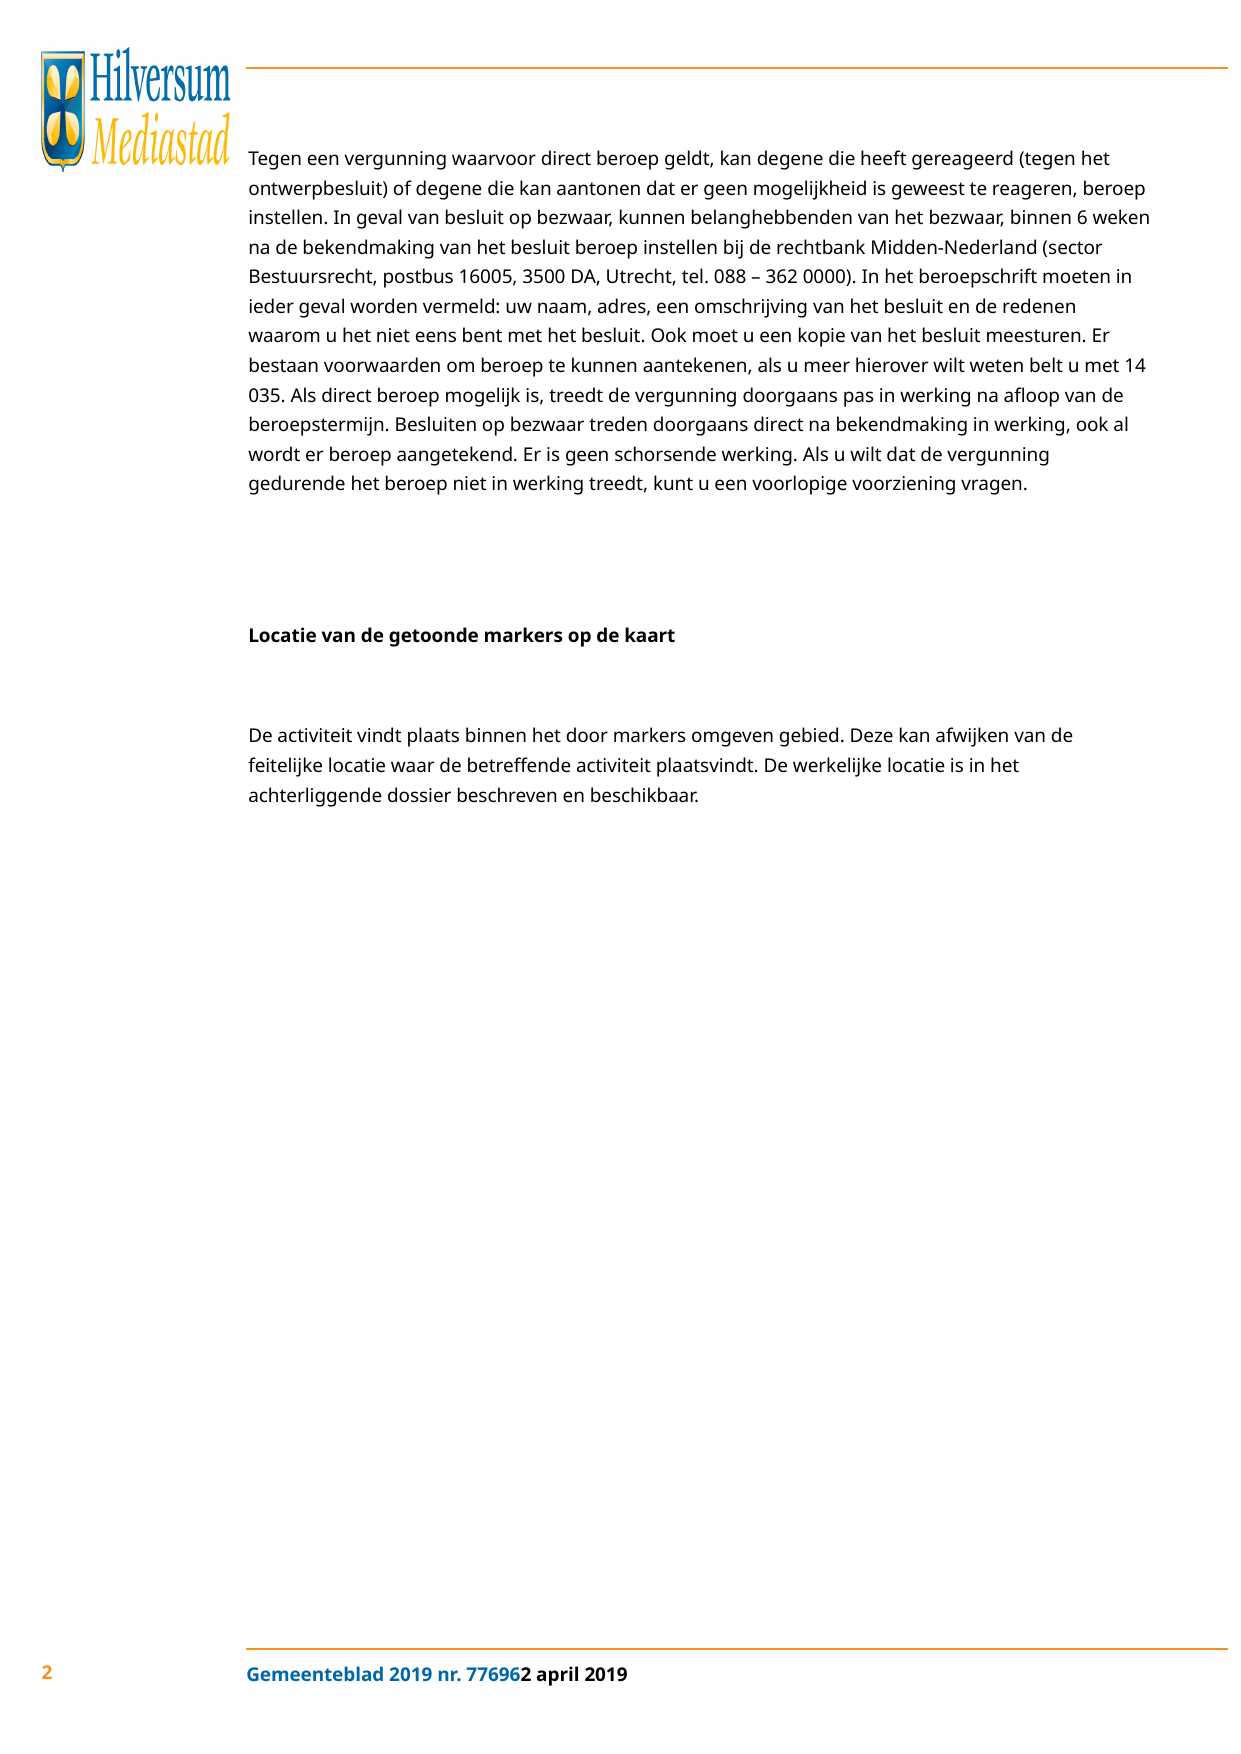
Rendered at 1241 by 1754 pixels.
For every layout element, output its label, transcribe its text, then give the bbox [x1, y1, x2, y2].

text Locatie van de getoonde markers op de kaart [248, 622, 1152, 648]
picture [41, 47, 231, 172]
text Tegen een vergunning waarvoor direct beroep geldt, kan degene die heeft gereageerd (tegen het ontwerpbesluit) of degene die kan aantonen dat er geen mogelijkheid is geweest te reageren, beroep instellen. In geval van besluit op bezwaar, kunnen belanghebbenden van het bezwaar, binnen 6 weken na de bekendmaking van het besluit beroep instellen bij de rechtbank Midden-Nederland (sector Bestuursrecht, postbus 16005, 3500 DA, Utrecht, tel. 088 – 362 0000). In het beroepschrift moeten in ieder geval worden vermeld: uw naam, adres, een omschrijving van het besluit en de redenen waarom u het niet eens bent met het besluit. Ook moet u een kopie van het besluit meesturen. Er bestaan voorwaarden om beroep te kunnen aantekenen, als u meer hierover wilt weten belt u met 14 035. Als direct beroep mogelijk is, treedt de vergunning doorgaans pas in werking na afloop van de beroepstermijn. Besluiten op bezwaar treden doorgaans direct na bekendmaking in werking, ook al wordt er beroep aangetekend. Er is geen schorsende werking. Als u wilt dat de vergunning gedurende het beroep niet in werking treedt, kunt u een voorlopige voorziening vragen. [248, 145, 1152, 496]
text De activiteit vindt plaats binnen het door markers omgeven gebied. Deze kan afwijken van de feitelijke locatie waar de betreffende activiteit plaatsvindt. De werkelijke locatie is in het achterliggende dossier beschreven en beschikbaar. [248, 723, 1152, 808]
